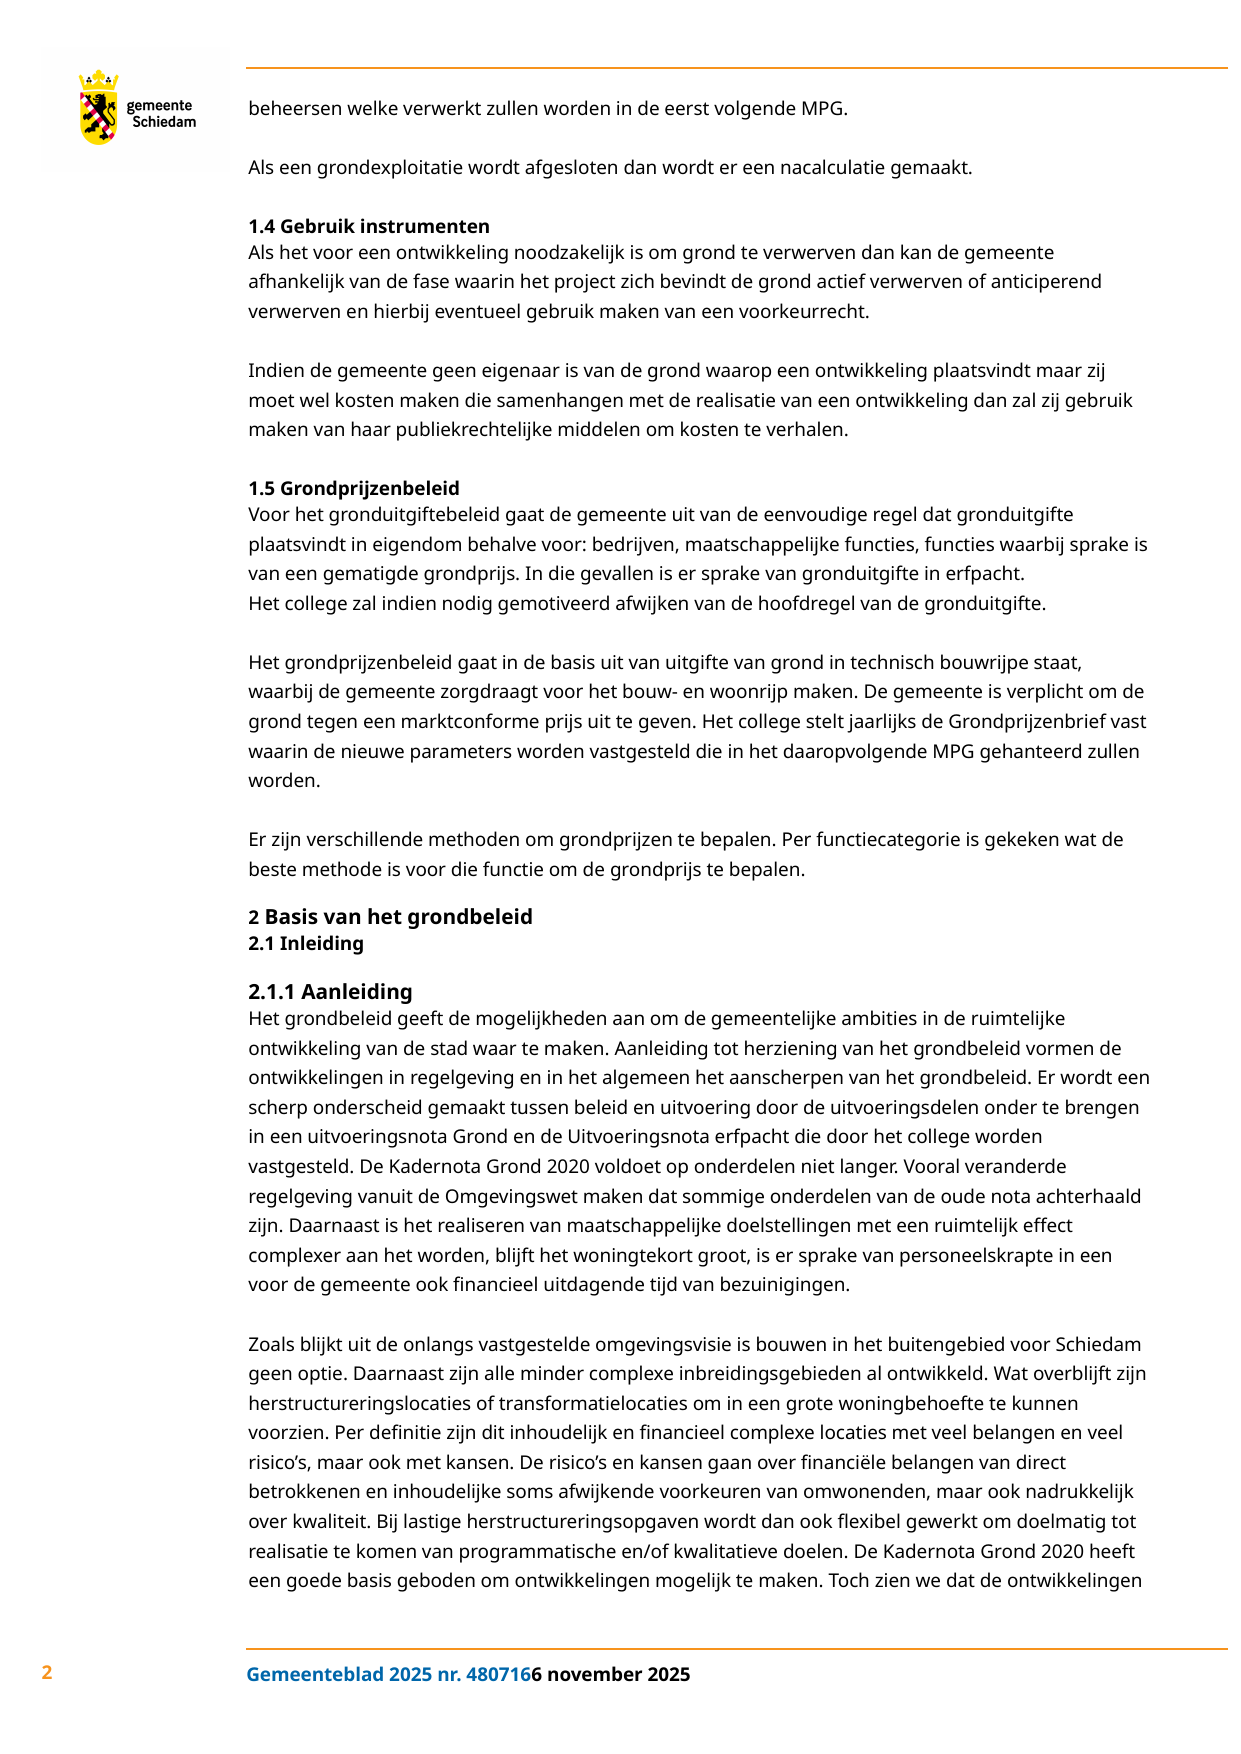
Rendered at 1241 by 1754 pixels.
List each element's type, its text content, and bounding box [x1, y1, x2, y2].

text 1.4 Gebruik instrumenten [248, 213, 1152, 239]
text 2 Basis van het grondbeleid [248, 902, 1152, 930]
picture [41, 47, 231, 172]
text Voor het gronduitgiftebeleid gaat de gemeente uit van de eenvoudige regel dat gronduitgifte plaatsvindt in eigendom behalve voor: bedrijven, maatschappelijke functies, functies waarbij sprake is van een gematigde grondprijs. In die gevallen is er sprake van gronduitgifte in erfpacht. [248, 501, 1152, 586]
text beheersen welke verwerkt zullen worden in de eerst volgende MPG. [248, 95, 1152, 121]
text 2.1 Inleiding [248, 930, 1152, 956]
text 2.1.1 Aanleiding [248, 977, 1152, 1005]
text Het grondprijzenbeleid gaat in de basis uit van uitgifte van grond in technisch bouwrijpe staat, waarbij de gemeente zorgdraagt voor het bouw- en woonrijp maken. De gemeente is verplicht om de grond tegen een marktconforme prijs uit te geven. Het college stelt jaarlijks de Grondprijzenbrief vast waarin de nieuwe parameters worden vastgesteld die in het daaropvolgende MPG gehanteerd zullen worden. [248, 649, 1152, 793]
text Zoals blijkt uit de onlangs vastgestelde omgevingsvisie is bouwen in het buitengebied voor Schiedam geen optie. Daarnaast zijn alle minder complexe inbreidingsgebieden al ontwikkeld. Wat overblijft zijn herstructureringslocaties of transformatielocaties om in een grote woningbehoefte te kunnen voorzien. Per definitie zijn dit inhoudelijk en financieel complexe locaties met veel belangen en veel risico’s, maar ook met kansen. De risico’s en kansen gaan over financiële belangen van direct betrokkenen en inhoudelijke soms afwijkende voorkeuren van omwonenden, maar ook nadrukkelijk over kwaliteit. Bij lastige herstructureringsopgaven wordt dan ook flexibel gewerkt om doelmatig tot realisatie te komen van programmatische en/of kwalitatieve doelen. De Kadernota Grond 2020 heeft een goede basis geboden om ontwikkelingen mogelijk te maken. Toch zien we dat de ontwikkelingen [248, 1331, 1152, 1593]
text Als het voor een ontwikkeling noodzakelijk is om grond te verwerven dan kan de gemeente afhankelijk van de fase waarin het project zich bevindt de grond actief verwerven of anticiperend verwerven en hierbij eventueel gebruik maken van een voorkeurrecht. [248, 239, 1152, 324]
text Het grondbeleid geeft de mogelijkheden aan om de gemeentelijke ambities in de ruimtelijke ontwikkeling van de stad waar te maken. Aanleiding tot herziening van het grondbeleid vormen de ontwikkelingen in regelgeving en in het algemeen het aanscherpen van het grondbeleid. Er wordt een scherp onderscheid gemaakt tussen beleid en uitvoering door de uitvoeringsdelen onder te brengen in een uitvoeringsnota Grond en de Uitvoeringsnota erfpacht die door het college worden vastgesteld. De Kadernota Grond 2020 voldoet op onderdelen niet langer. Vooral veranderde regelgeving vanuit de Omgevingswet maken dat sommige onderdelen van de oude nota achterhaald zijn. Daarnaast is het realiseren van maatschappelijke doelstellingen met een ruimtelijk effect complexer aan het worden, blijft het woningtekort groot, is er sprake van personeelskrapte in een voor de gemeente ook financieel uitdagende tijd van bezuinigingen. [248, 1005, 1152, 1297]
text 1.5 Grondprijzenbeleid [248, 476, 1152, 501]
text Het college zal indien nodig gemotiveerd afwijken van de hoofdregel van de gronduitgifte. [248, 590, 1152, 616]
text Als een grondexploitatie wordt afgesloten dan wordt er een nacalculatie gemaakt. [248, 154, 1152, 180]
text Er zijn verschillende methoden om grondprijzen te bepalen. Per functiecategorie is gekeken wat de beste methode is voor die functie om de grondprijs te bepalen. [248, 827, 1152, 882]
text Indien de gemeente geen eigenaar is van de grond waarop een ontwikkeling plaatsvindt maar zij moet wel kosten maken die samenhangen met de realisatie van een ontwikkeling dan zal zij gebruik maken van haar publiekrechtelijke middelen om kosten te verhalen. [248, 357, 1152, 442]
